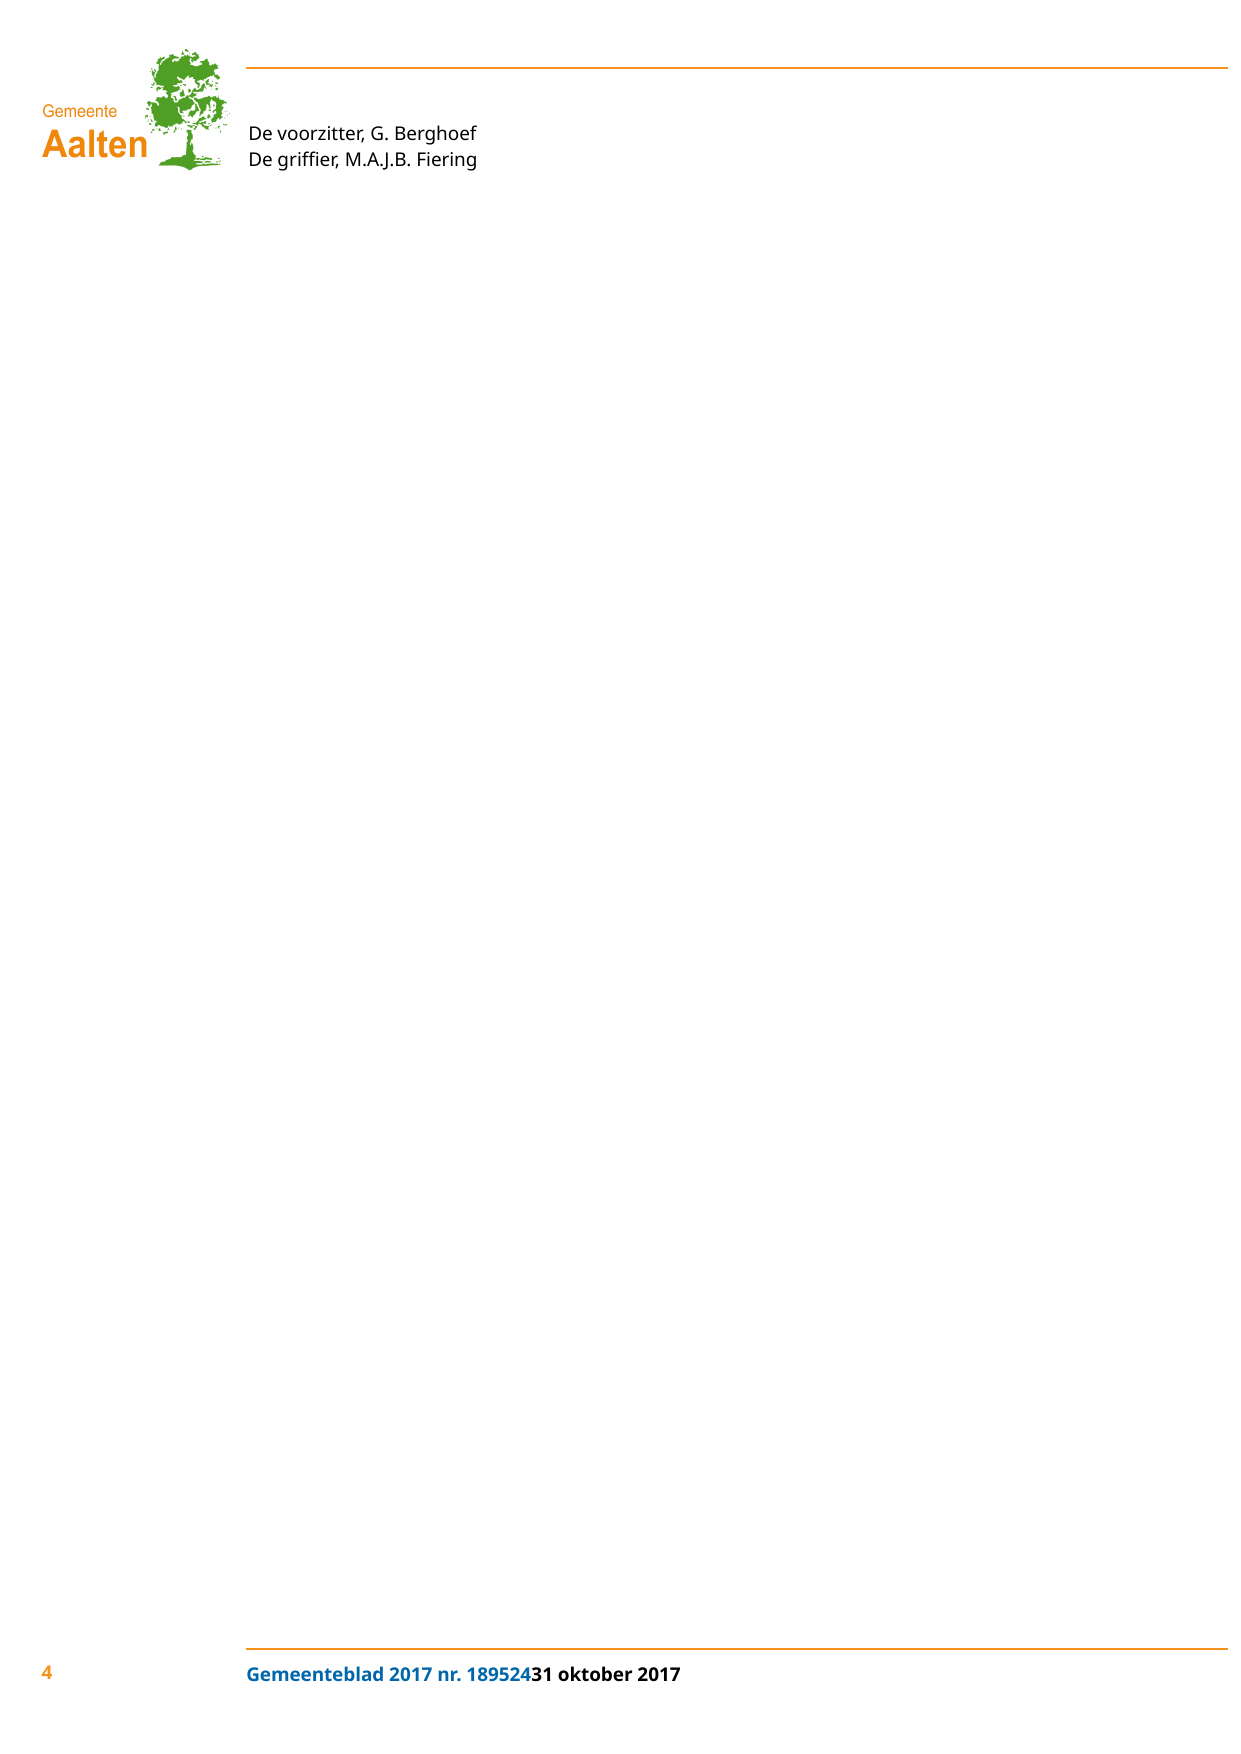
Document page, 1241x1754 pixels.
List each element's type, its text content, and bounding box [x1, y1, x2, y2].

picture [41, 47, 231, 172]
text De voorzitter, G. Berghoef [248, 121, 1152, 146]
text De griffier, M.A.J.B. Fiering [248, 146, 1152, 172]
